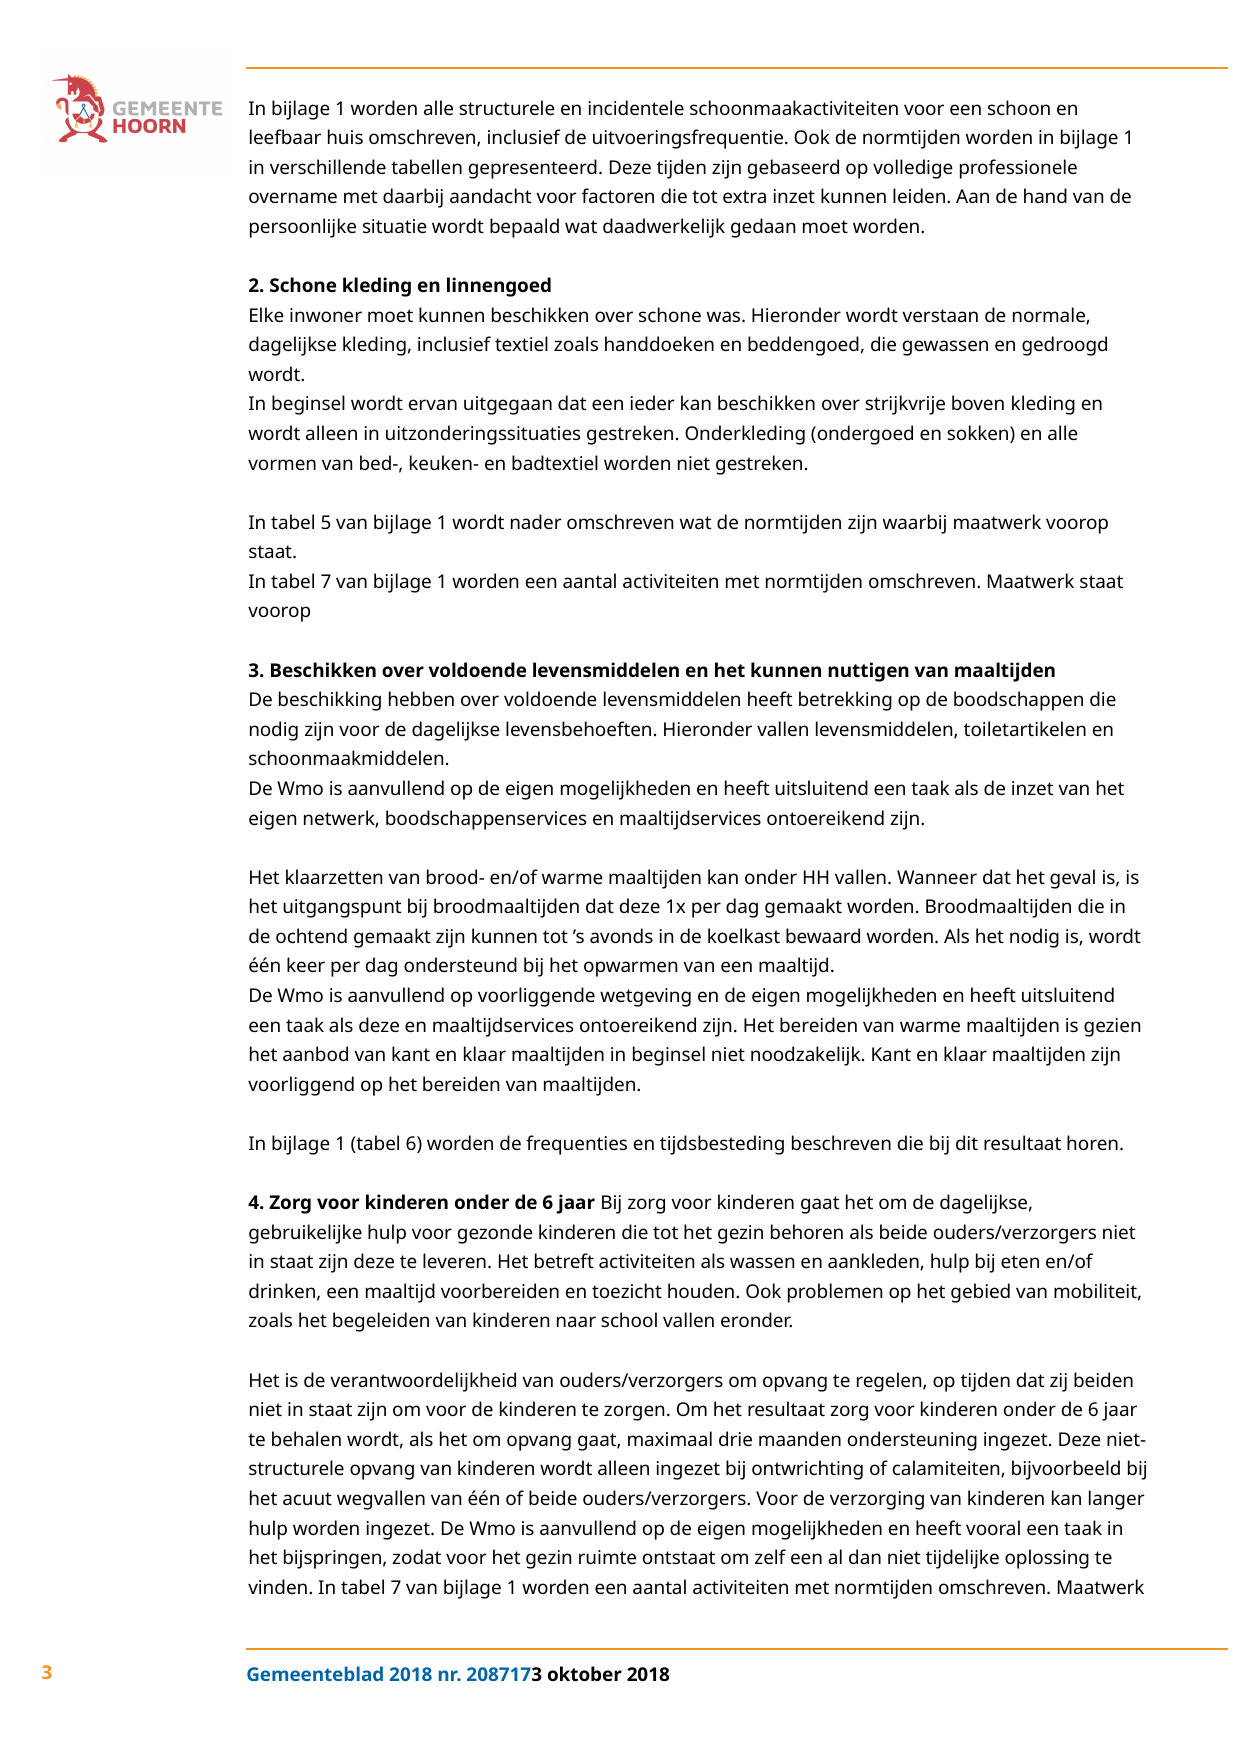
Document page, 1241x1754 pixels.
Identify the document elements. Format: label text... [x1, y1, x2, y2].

text 3. Beschikken over voldoende levensmiddelen en het kunnen nuttigen van maaltijden [248, 657, 1152, 683]
text 2. Schone kleding en linnengoed [248, 272, 1152, 298]
text In tabel 7 van bijlage 1 worden een aantal activiteiten met normtijden omschreven. Maatwerk staat voorop [248, 568, 1152, 623]
text In bijlage 1 (tabel 6) worden de frequenties en tijdsbesteding beschreven die bij dit resultaat horen. [248, 1130, 1152, 1156]
text Het klaarzetten van brood- en/of warme maaltijden kan onder HH vallen. Wanneer dat het geval is, is het uitgangspunt bij broodmaaltijden dat deze 1x per dag gemaakt worden. Broodmaaltijden die in de ochtend gemaakt zijn kunnen tot ’s avonds in de koelkast bewaard worden. Als het nodig is, wordt één keer per dag ondersteund bij het opwarmen van een maaltijd. [248, 864, 1152, 978]
text Het is de verantwoordelijkheid van ouders/verzorgers om opvang te regelen, op tijden dat zij beiden niet in staat zijn om voor de kinderen te zorgen. Om het resultaat zorg voor kinderen onder de 6 jaar te behalen wordt, als het om opvang gaat, maximaal drie maanden ondersteuning ingezet. Deze niet-structurele opvang van kinderen wordt alleen ingezet bij ontwrichting of calamiteiten, bijvoorbeeld bij het acuut wegvallen van één of beide ouders/verzorgers. Voor de verzorging van kinderen kan langer hulp worden ingezet. De Wmo is aanvullend op de eigen mogelijkheden en heeft vooral een taak in het bijspringen, zodat voor het gezin ruimte ontstaat om zelf een al dan niet tijdelijke oplossing te vinden. In tabel 7 van bijlage 1 worden een aantal activiteiten met normtijden omschreven. Maatwerk [248, 1367, 1152, 1600]
text In beginsel wordt ervan uitgegaan dat een ieder kan beschikken over strijkvrije boven­ kleding en wordt alleen in uitzonderingssituaties gestreken. Onderkleding (ondergoed en sokken) en alle vormen van bed-, keuken- en badtextiel worden niet gestreken. [248, 391, 1152, 476]
text 4. Zorg voor kinderen onder de 6 jaar Bij zorg voor kinderen gaat het om de dagelijkse, gebruikelijke hulp voor gezonde kinderen die tot het gezin behoren als beide ouders/verzorgers niet in staat zijn deze te leveren. Het betreft activiteiten als wassen en aankleden, hulp bij eten en/of drinken, een maaltijd voorbereiden en toezicht houden. Ook problemen op het gebied van mobiliteit, zoals het begeleiden van kinderen naar school vallen eronder. [248, 1189, 1152, 1333]
text De beschikking hebben over voldoende levensmiddelen heeft betrekking op de boodschappen die nodig zijn voor de dagelijkse levensbehoeften. Hieronder vallen levensmiddelen, toiletartikelen en schoonmaakmiddelen. [248, 686, 1152, 771]
text De Wmo is aanvullend op de eigen mogelijkheden en heeft uitsluitend een taak als de inzet van het eigen netwerk, boodschappenservices en maaltijdservices ontoereikend zijn. [248, 775, 1152, 831]
picture [41, 47, 231, 172]
text Elke inwoner moet kunnen beschikken over schone was. Hieronder wordt verstaan de normale, dagelijkse kleding, inclusief textiel zoals handdoeken en beddengoed, die gewassen en gedroogd wordt. [248, 302, 1152, 387]
text In bijlage 1 worden alle structurele en incidentele schoonmaakactiviteiten voor een schoon en leefbaar huis omschreven, inclusief de uitvoeringsfrequentie. Ook de normtijden worden in bijlage 1 in verschillende tabellen gepresenteerd. Deze tijden zijn gebaseerd op volledige professionele overname met daarbij aandacht voor factoren die tot extra inzet kunnen leiden. Aan de hand van de persoonlijke situatie wordt bepaald wat daadwerkelijk gedaan moet worden. [248, 95, 1152, 239]
text In tabel 5 van bijlage 1 wordt nader omschreven wat de normtijden zijn waarbij maatwerk voorop staat. [248, 509, 1152, 564]
text De Wmo is aanvullend op voorliggende wetgeving en de eigen mogelijkheden en heeft uitsluitend een taak als deze en maaltijdservices ontoereikend zijn. Het bereiden van warme maaltijden is gezien het aanbod van kant en klaar maaltijden in beginsel niet noodzakelijk. Kant en klaar maaltijden zijn voorliggend op het bereiden van maaltijden. [248, 982, 1152, 1097]
